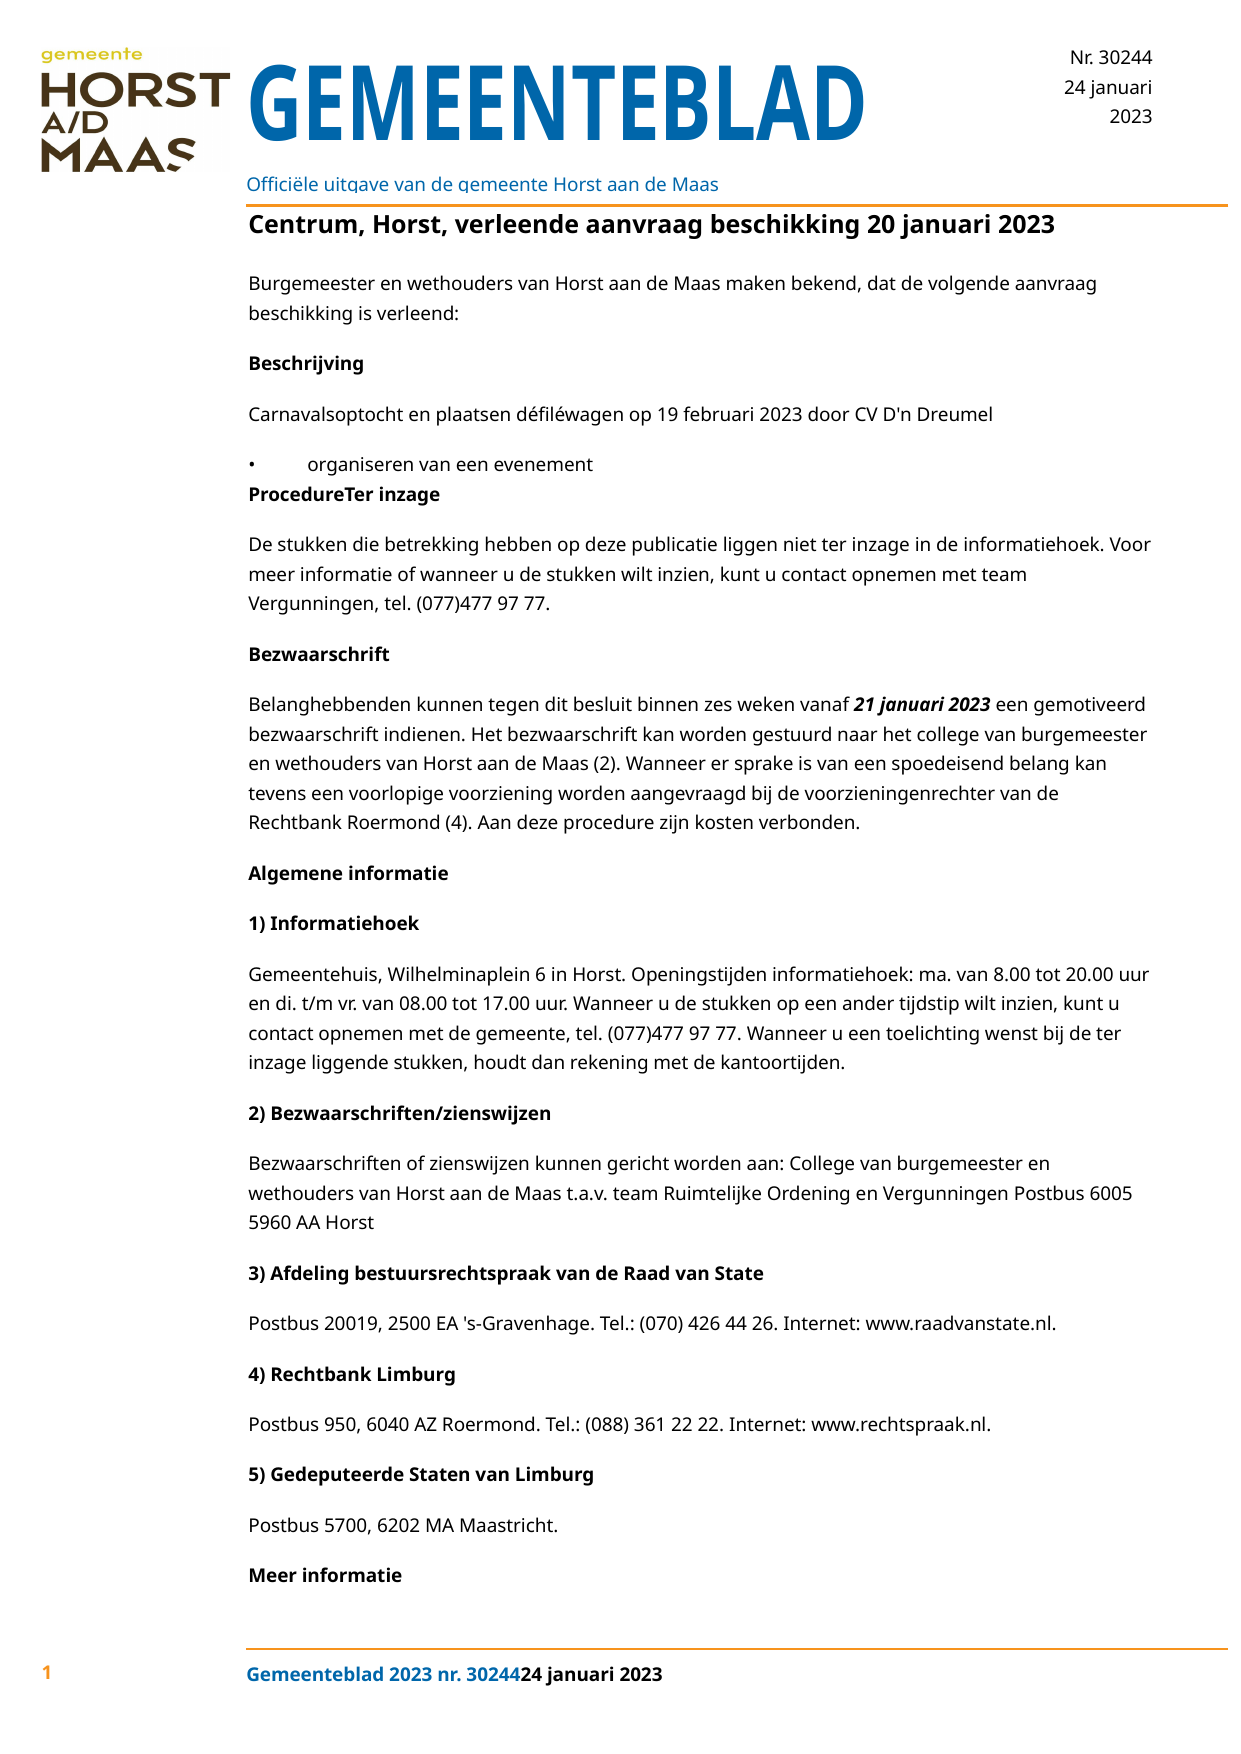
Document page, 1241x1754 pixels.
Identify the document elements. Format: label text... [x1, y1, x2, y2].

text Algemene informatie [248, 860, 1152, 886]
text 2) Bezwaarschriften/zienswijzen [248, 1100, 1152, 1126]
text Belanghebbenden kunnen tegen dit besluit binnen zes weken vanaf 21 januari 2023 een gemotiveerd bezwaarschrift indienen. Het bezwaarschrift kan worden gestuurd naar het college van burgemeester en wethouders van Horst aan de Maas (2). Wanneer er sprake is van een spoedeisend belang kan tevens een voorlopige voorziening worden aangevraagd bij de voorzieningenrechter van de Rechtbank Roermond (4). Aan deze procedure zijn kosten verbonden. [248, 691, 1152, 835]
text Bezwaarschriften of zienswijzen kunnen gericht worden aan: College van burgemeester en wethouders van Horst aan de Maas t.a.v. team Ruimtelijke Ordening en Vergunningen Postbus 6005 5960 AA Horst [248, 1150, 1152, 1235]
text Postbus 20019, 2500 EA 's-Gravenhage. Tel.: (070) 426 44 26. Internet: www.raadvanstate.nl. [248, 1310, 1152, 1336]
text 3) Afdeling bestuursrechtspraak van de Raad van State [248, 1260, 1152, 1286]
text 4) Rechtbank Limburg [248, 1361, 1152, 1386]
text Carnavalsoptocht en plaatsen défiléwagen op 19 februari 2023 door CV D'n Dreumel [248, 401, 1152, 426]
text Beschrijving [248, 350, 1152, 376]
text Burgemeester en wethouders van Horst aan de Maas maken bekend, dat de volgende aanvraag beschikking is verleend: [248, 270, 1152, 326]
text Centrum, Horst, verleende aanvraag beschikking 20 januari 2023 [248, 207, 1152, 241]
text De stukken die betrekking hebben op deze publicatie liggen niet ter inzage in de informatiehoek. Voor meer informatie of wanneer u de stukken wilt inzien, kunt u contact opnemen met team Vergunningen, tel. (077)477 97 77. [248, 531, 1152, 616]
text Postbus 950, 6040 AZ Roermond. Tel.: (088) 361 22 22. Internet: www.rechtspraak.nl. [248, 1411, 1152, 1437]
text ProcedureTer inzage [248, 481, 1152, 506]
list organiseren van een evenement [248, 451, 1152, 477]
text Gemeentehuis, Wilhelminaplein 6 in Horst. Openingstijden informatiehoek: ma. van 8.00 tot 20.00 uur en di. t/m vr. van 08.00 tot 17.00 uur. Wanneer u de stukken op een ander tijdstip wilt inzien, kunt u contact opnemen met de gemeente, tel. (077)477 97 77. Wanneer u een toelichting wenst bij de ter inzage liggende stukken, houdt dan rekening met de kantoortijden. [248, 961, 1152, 1075]
picture [41, 47, 231, 172]
text Meer informatie [248, 1562, 1152, 1588]
text 1) Informatiehoek [248, 910, 1152, 936]
text Postbus 5700, 6202 MA Maastricht. [248, 1512, 1152, 1538]
text Bezwaarschrift [248, 641, 1152, 666]
text 5) Gedeputeerde Staten van Limburg [248, 1462, 1152, 1487]
